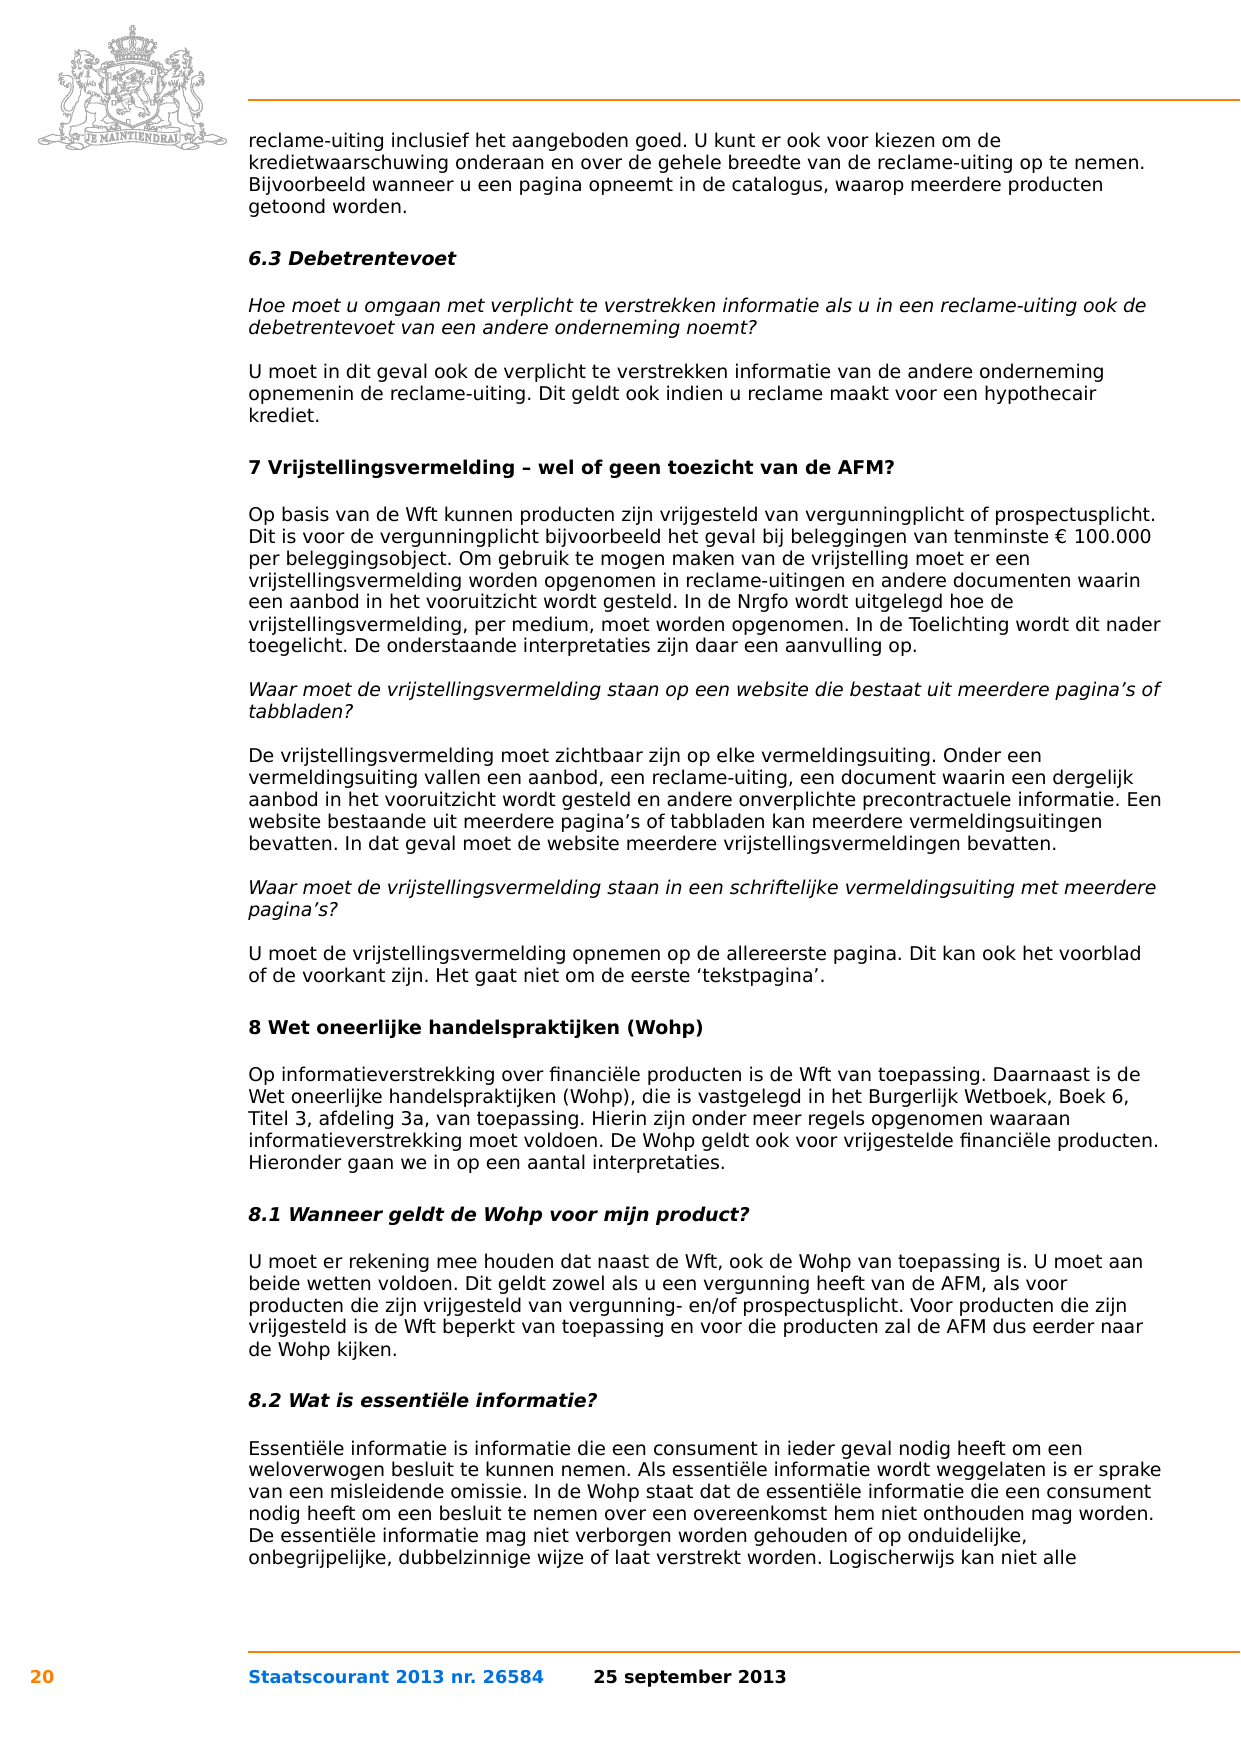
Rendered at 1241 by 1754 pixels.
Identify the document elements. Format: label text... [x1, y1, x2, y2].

subtitle 7 Vrijstellingsvermelding – wel of geen toezicht van de AFM? [248, 457, 1163, 478]
text U moet er rekening mee houden dat naast de Wft, ook de Wohp van toepassing is. U moet aan beide wetten voldoen. Dit geldt zowel als u een vergunning heeft van de AFM, als voor producten die zijn vrijgesteld van vergunning- en/of prospectusplicht. Voor producten die zijn vrijgesteld is de Wft beperkt van toepassing en voor die producten zal de AFM dus eerder naar de Wohp kijken. [248, 1251, 1163, 1360]
text De vrijstellingsvermelding moet zichtbaar zijn op elke vermeldingsuiting. Onder een vermeldingsuiting vallen een aanbod, een reclame-uiting, een document waarin een dergelijk aanbod in het vooruitzicht wordt gesteld en andere onverplichte precontractuele informatie. Een website bestaande uit meerdere pagina’s of tabbladen kan meerdere vermeldingsuitingen bevatten. In dat geval moet de website meerdere vrijstellingsvermeldingen bevatten. [248, 745, 1163, 855]
subtitle Waar moet de vrijstellingsvermelding staan op een website die bestaat uit meerdere pagina’s of tabbladen? [248, 679, 1163, 723]
text Op basis van de Wft kunnen producten zijn vrijgesteld van vergunningplicht of prospectusplicht. Dit is voor de vergunningplicht bijvoorbeeld het geval bij beleggingen van tenminste € 100.000 per beleggingsobject. Om gebruik te mogen maken van de vrijstelling moet er een vrijstellingsvermelding worden opgenomen in reclame-uitingen en andere documenten waarin een aanbod in het vooruitzicht wordt gesteld. In de Nrgfo wordt uitgelegd hoe de vrijstellingsvermelding, per medium, moet worden opgenomen. In de Toelichting wordt dit nader toegelicht. De onderstaande interpretaties zijn daar een aanvulling op. [248, 503, 1163, 657]
subtitle 8.2 Wat is essentiële informatie? [248, 1390, 1163, 1412]
text Op informatieverstrekking over financiële producten is de Wft van toepassing. Daarnaast is de Wet oneerlijke handelspraktijken (Wohp), die is vastgelegd in het Burgerlijk Wetboek, Boek 6, Titel 3, afdeling 3a, van toepassing. Hierin zijn onder meer regels opgenomen waaraan informatieverstrekking moet voldoen. De Wohp geldt ook voor vrijgestelde financiële producten. Hieronder gaan we in op een aantal interpretaties. [248, 1064, 1163, 1173]
text Essentiële informatie is informatie die een consument in ieder geval nodig heeft om een weloverwogen besluit te kunnen nemen. Als essentiële informatie wordt weggelaten is er sprake van een misleidende omissie. In de Wohp staat dat de essentiële informatie die een consument nodig heeft om een besluit te nemen over een overeenkomst hem niet onthouden mag worden. De essentiële informatie mag niet verborgen worden gehouden of op onduidelijke, onbegrijpelijke, dubbelzinnige wijze of laat verstrekt worden. Logischerwijs kan niet alle [248, 1437, 1163, 1569]
subtitle Hoe moet u omgaan met verplicht te verstrekken informatie als u in een reclame-uiting ook de debetrentevoet van een andere onderneming noemt? [248, 295, 1163, 339]
subtitle 6.3 Debetrentevoet [248, 248, 1163, 270]
picture [38, 25, 227, 150]
subtitle 8.1 Wanneer geldt de Wohp voor mijn product? [248, 1203, 1163, 1226]
text U moet de vrijstellingsvermelding opnemen op de allereerste pagina. Dit kan ook het voorblad of de voorkant zijn. Het gaat niet om de eerste ‘tekstpagina’. [248, 943, 1163, 987]
subtitle Waar moet de vrijstellingsvermelding staan in een schriftelijke vermeldingsuiting met meerdere pagina’s? [248, 877, 1163, 921]
text reclame-uiting inclusief het aangeboden goed. U kunt er ook voor kiezen om de kredietwaarschuwing onderaan en over de gehele breedte van de reclame-uiting op te nemen. Bijvoorbeeld wanneer u een pagina opneemt in de catalogus, waarop meerdere producten getoond worden. [248, 130, 1163, 218]
subtitle 8 Wet oneerlijke handelspraktijken (Wohp) [248, 1017, 1163, 1039]
text U moet in dit geval ook de verplicht te verstrekken informatie van de andere onderneming opnemenin de reclame-uiting. Dit geldt ook indien u reclame maakt voor een hypothecair krediet. [248, 361, 1163, 427]
